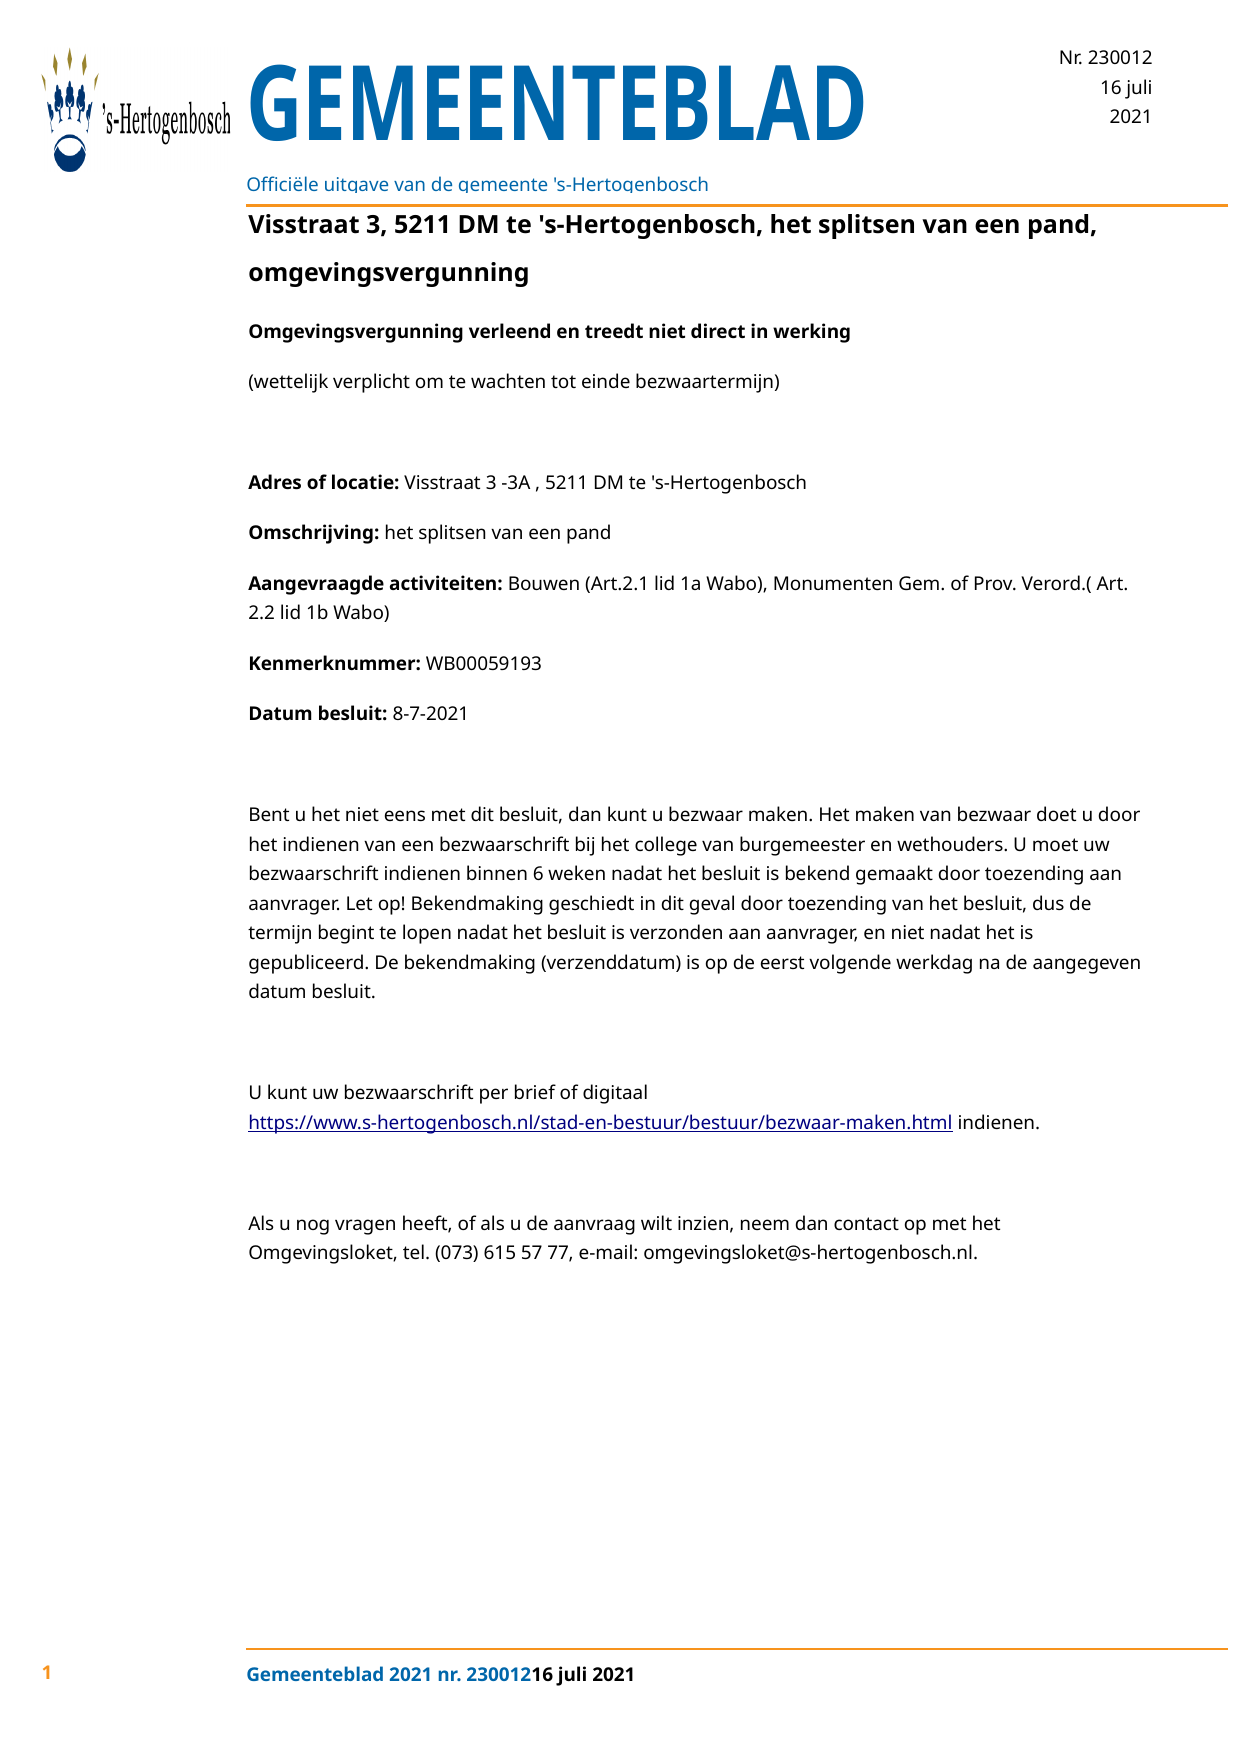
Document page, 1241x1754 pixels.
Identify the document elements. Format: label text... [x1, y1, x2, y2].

text Visstraat 3, 5211 DM te 's-Hertogenbosch, het splitsen van een pand, omgevingsvergunning [248, 207, 1152, 288]
text Adres of locatie: Visstraat 3 -3A , 5211 DM te 's-Hertogenbosch [248, 469, 1152, 495]
text Bent u het niet eens met dit besluit, dan kunt u bezwaar maken. Het maken van bezwaar doet u door het indienen van een bezwaarschrift bij het college van burgemeester en wethouders. U moet uw bezwaarschrift indienen binnen 6 weken nadat het besluit is bekend gemaakt door toezending aan aanvrager. Let op! Bekendmaking geschiedt in dit geval door toezending van het besluit, dus de termijn begint te lopen nadat het besluit is verzonden aan aanvrager, en niet nadat het is gepubliceerd. De bekendmaking (verzenddatum) is op de eerst volgende werkdag na de aangegeven datum besluit. [248, 801, 1152, 1004]
text (wettelijk verplicht om te wachten tot einde bezwaartermijn) [248, 368, 1152, 394]
text Aangevraagde activiteiten: Bouwen (Art.2.1 lid 1a Wabo), Monumenten Gem. of Prov. Verord.( Art. 2.2 lid 1b Wabo) [248, 570, 1152, 625]
text U kunt uw bezwaarschrift per brief of digitaal https://www.s-hertogenbosch.nl/stad-en-bestuur/bestuur/bezwaar-maken.html indienen. [248, 1079, 1152, 1135]
text Omschrijving: het splitsen van een pand [248, 519, 1152, 545]
text Kenmerknummer: WB00059193 [248, 650, 1152, 676]
text Datum besluit: 8-7-2021 [248, 700, 1152, 726]
text Als u nog vragen heeft, of als u de aanvraag wilt inzien, neem dan contact op met het Omgevingsloket, tel. (073) 615 57 77, e-mail: omgevingsloket@s-hertogenbosch.nl. [248, 1210, 1152, 1265]
text Omgevingsvergunning verleend en treedt niet direct in werking [248, 318, 1152, 344]
picture [41, 47, 231, 172]
